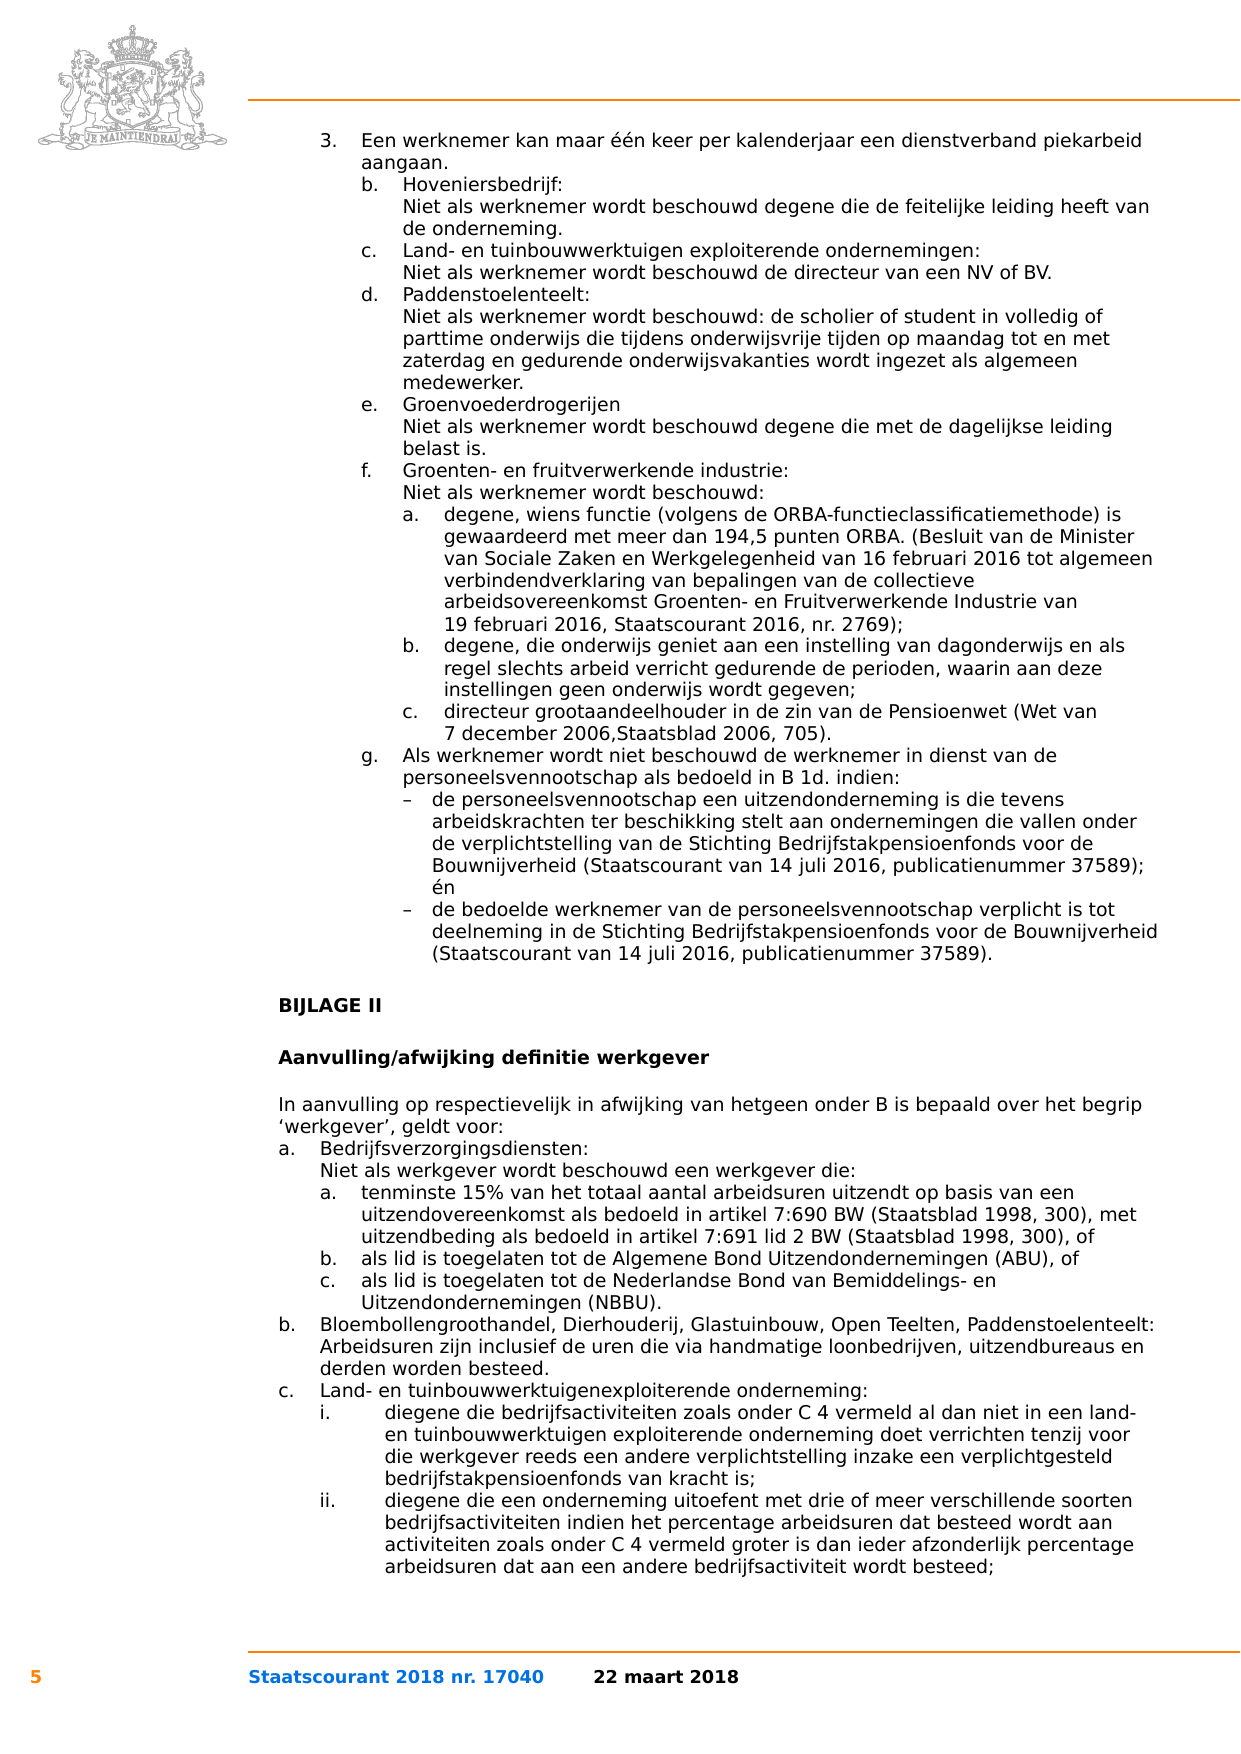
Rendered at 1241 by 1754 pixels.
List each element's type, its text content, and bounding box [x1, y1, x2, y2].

text g. Als werknemer wordt niet beschouwd de werknemer in dienst van de personeelsvennootschap als bedoeld in B 1d. indien: [361, 745, 1163, 789]
text Niet als werknemer wordt beschouwd degene die de feitelijke leiding heeft van de onderneming. [402, 196, 1163, 240]
text d. Paddenstoelenteelt: [361, 284, 1163, 306]
text ii. diegene die een onderneming uitoefent met drie of meer verschillende soorten bedrijfsactiviteiten indien het percentage arbeidsuren dat besteed wordt aan activiteiten zoals onder C 4 vermeld groter is dan ieder afzonderlijk percentage arbeidsuren dat aan een andere bedrijfsactiviteit wordt besteed; [319, 1490, 1163, 1578]
text b. Hoveniersbedrijf: [361, 174, 1163, 196]
text a. degene, wiens functie (volgens de ORBA-functieclassificatiemethode) is gewaardeerd met meer dan 194,5 punten ORBA. (Besluit van de Minister van Sociale Zaken en Werkgelegenheid van 16 februari 2016 tot algemeen verbindendverklaring van bepalingen van de collectieve arbeidsovereenkomst Groenten- en Fruitverwerkende Industrie van 19 februari 2016, Staatscourant 2016, nr. 2769); [402, 503, 1163, 635]
text a. tenminste 15% van het totaal aantal arbeidsuren uitzendt op basis van een uitzendovereenkomst als bedoeld in artikel 7:690 BW (Staatsblad 1998, 300), met uitzendbeding als bedoeld in artikel 7:691 lid 2 BW (Staatsblad 1998, 300), of [319, 1182, 1163, 1248]
text – de personeelsvennootschap een uitzendonderneming is die tevens arbeidskrachten ter beschikking stelt aan ondernemingen die vallen onder de verplichtstelling van de Stichting Bedrijfstakpensioenfonds voor de Bouwnijverheid (Staatscourant van 14 juli 2016, publicatienummer 37589); én [402, 789, 1163, 899]
text i. diegene die bedrijfsactiviteiten zoals onder C 4 vermeld al dan niet in een land- en tuinbouwwerktuigen exploiterende onderneming doet verrichten tenzij voor die werkgever reeds een andere verplichtstelling inzake een verplichtgesteld bedrijfstakpensioenfonds van kracht is; [319, 1402, 1163, 1490]
subtitle Aanvulling/afwijking definitie werkgever [278, 1047, 1163, 1069]
text c. Land- en tuinbouwwerktuigen exploiterende ondernemingen: [361, 240, 1163, 262]
text Niet als werknemer wordt beschouwd: de scholier of student in volledig of parttime onderwijs die tijdens onderwijsvrije tijden op maandag tot en met zaterdag en gedurende onderwijsvakanties wordt ingezet als algemeen medewerker. [402, 306, 1163, 394]
text Niet als werknemer wordt beschouwd: [402, 482, 1163, 503]
text In aanvulling op respectievelijk in afwijking van hetgeen onder B is bepaald over het begrip ‘werkgever’, geldt voor: [278, 1094, 1163, 1138]
picture [38, 25, 227, 150]
text Niet als werkgever wordt beschouwd een werkgever die: [319, 1160, 1163, 1182]
text c. directeur grootaandeelhouder in de zin van de Pensioenwet (Wet van 7 december 2006,Staatsblad 2006, 705). [402, 701, 1163, 745]
text e. Groenvoederdrogerijen [361, 394, 1163, 416]
text f. Groenten- en fruitverwerkende industrie: [361, 459, 1163, 482]
text b. Bloembollengroothandel, Dierhouderij, Glastuinbouw, Open Teelten, Paddenstoelenteelt: [278, 1314, 1163, 1336]
text b. als lid is toegelaten tot de Algemene Bond Uitzendondernemingen (ABU), of [319, 1248, 1163, 1270]
text Niet als werknemer wordt beschouwd de directeur van een NV of BV. [402, 262, 1163, 284]
text b. degene, die onderwijs geniet aan een instelling van dagonderwijs en als regel slechts arbeid verricht gedurende de perioden, waarin aan deze instellingen geen onderwijs wordt gegeven; [402, 635, 1163, 701]
text a. Bedrijfsverzorgingsdiensten: [278, 1138, 1163, 1160]
text c. Land- en tuinbouwwerktuigenexploiterende onderneming: [278, 1380, 1163, 1402]
text c. als lid is toegelaten tot de Nederlandse Bond van Bemiddelings- en Uitzendondernemingen (NBBU). [319, 1270, 1163, 1314]
text – de bedoelde werknemer van de personeelsvennootschap verplicht is tot deelneming in de Stichting Bedrijfstakpensioenfonds voor de Bouwnijverheid (Staatscourant van 14 juli 2016, publicatienummer 37589). [402, 899, 1163, 965]
text 3. Een werknemer kan maar één keer per kalenderjaar een dienstverband piekarbeid aangaan. [319, 130, 1163, 174]
subtitle BIJLAGE II [278, 995, 1163, 1017]
text Niet als werknemer wordt beschouwd degene die met de dagelijkse leiding belast is. [402, 416, 1163, 459]
text Arbeidsuren zijn inclusief de uren die via handmatige loonbedrijven, uitzendbureaus en derden worden besteed. [319, 1336, 1163, 1380]
